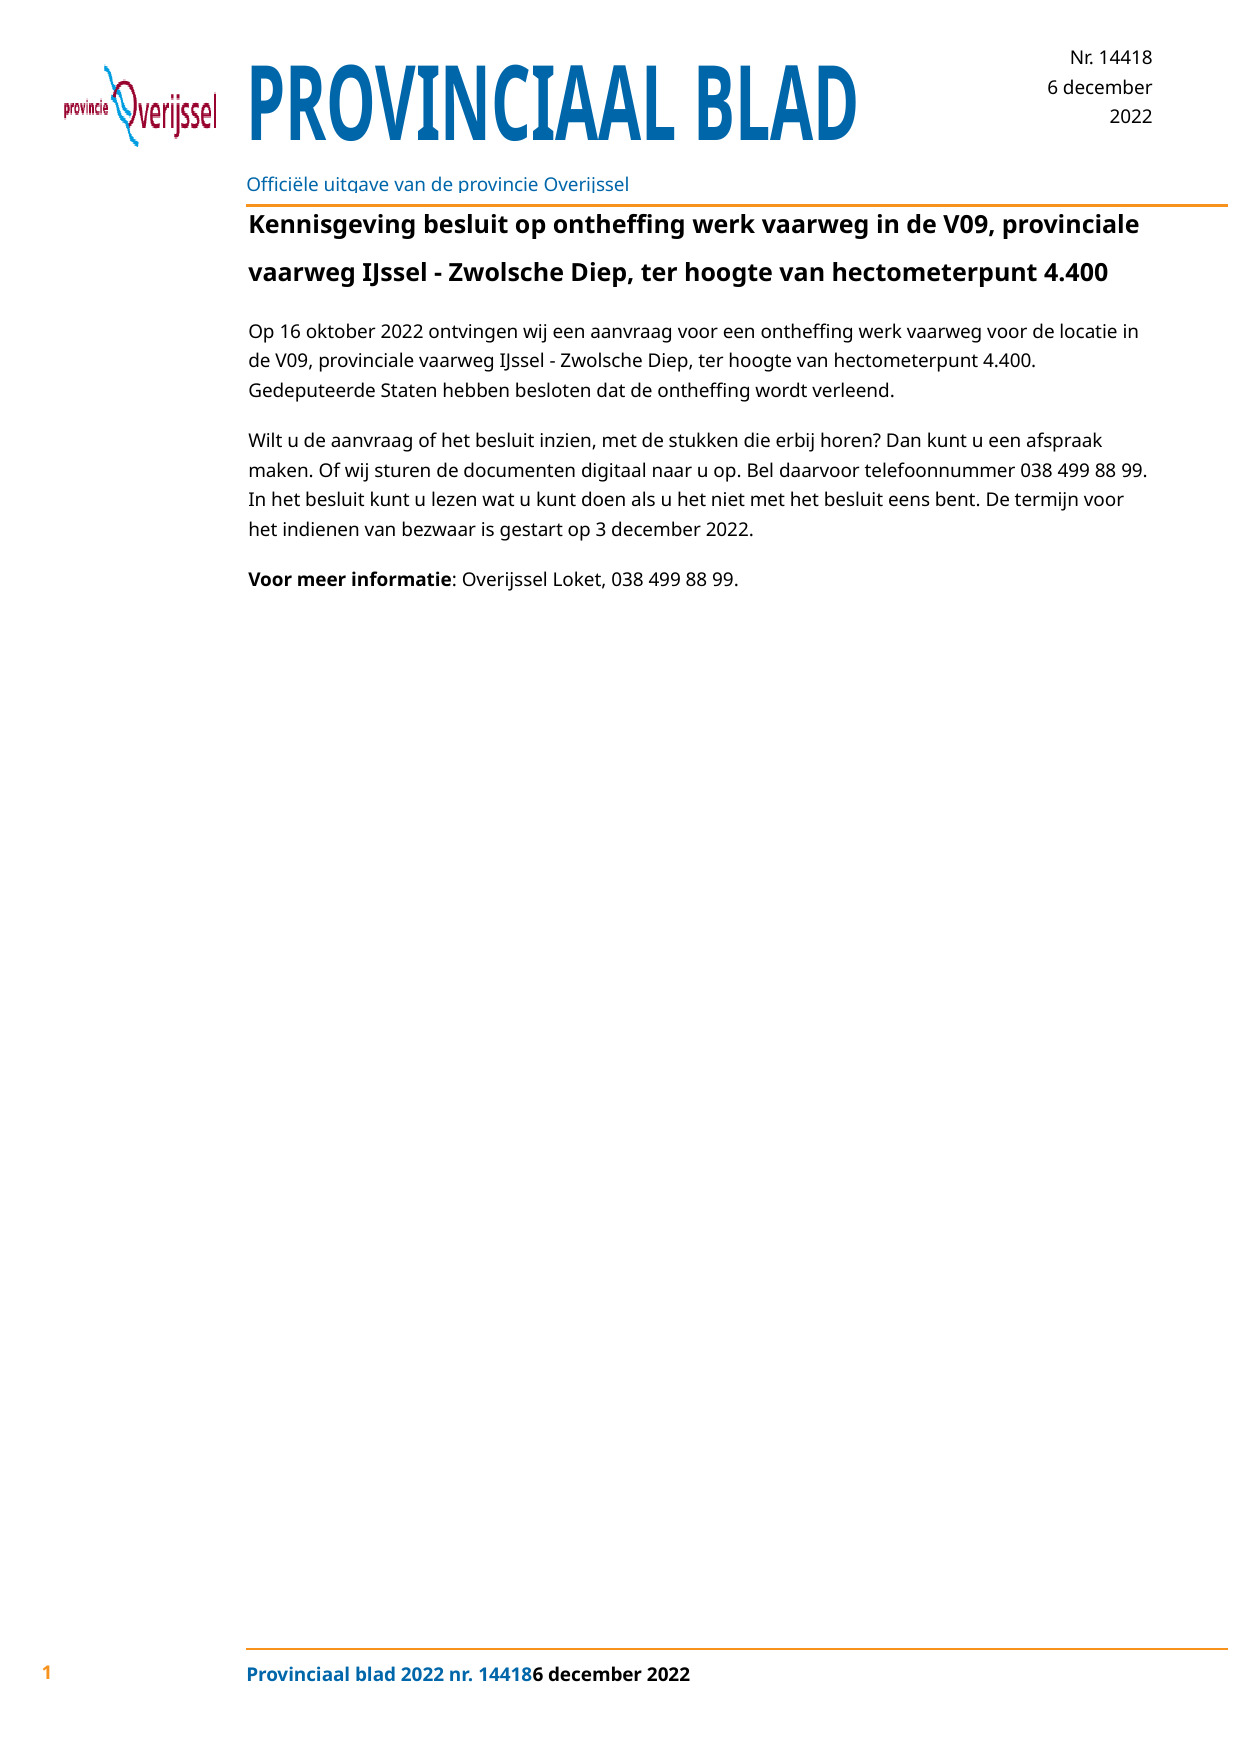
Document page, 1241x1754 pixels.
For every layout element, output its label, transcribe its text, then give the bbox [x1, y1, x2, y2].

text Kennisgeving besluit op ontheffing werk vaarweg in de V09, provinciale vaarweg IJssel - Zwolsche Diep, ter hoogte van hectometerpunt 4.400 [248, 207, 1152, 288]
text Op 16 oktober 2022 ontvingen wij een aanvraag voor een ontheffing werk vaarweg voor de locatie in de V09, provinciale vaarweg IJssel - Zwolsche Diep, ter hoogte van hectometerpunt 4.400. Gedeputeerde Staten hebben besloten dat de ontheffing wordt verleend. [248, 318, 1152, 403]
picture [41, 47, 231, 172]
text Wilt u de aanvraag of het besluit inzien, met de stukken die erbij horen? Dan kunt u een afspraak maken. Of wij sturen de documenten digitaal naar u op. Bel daarvoor telefoonnummer 038 499 88 99. In het besluit kunt u lezen wat u kunt doen als u het niet met het besluit eens bent. De termijn voor het indienen van bezwaar is gestart op 3 december 2022. [248, 427, 1152, 542]
text Voor meer informatie: Overijssel Loket, 038 499 88 99. [248, 567, 1152, 592]
